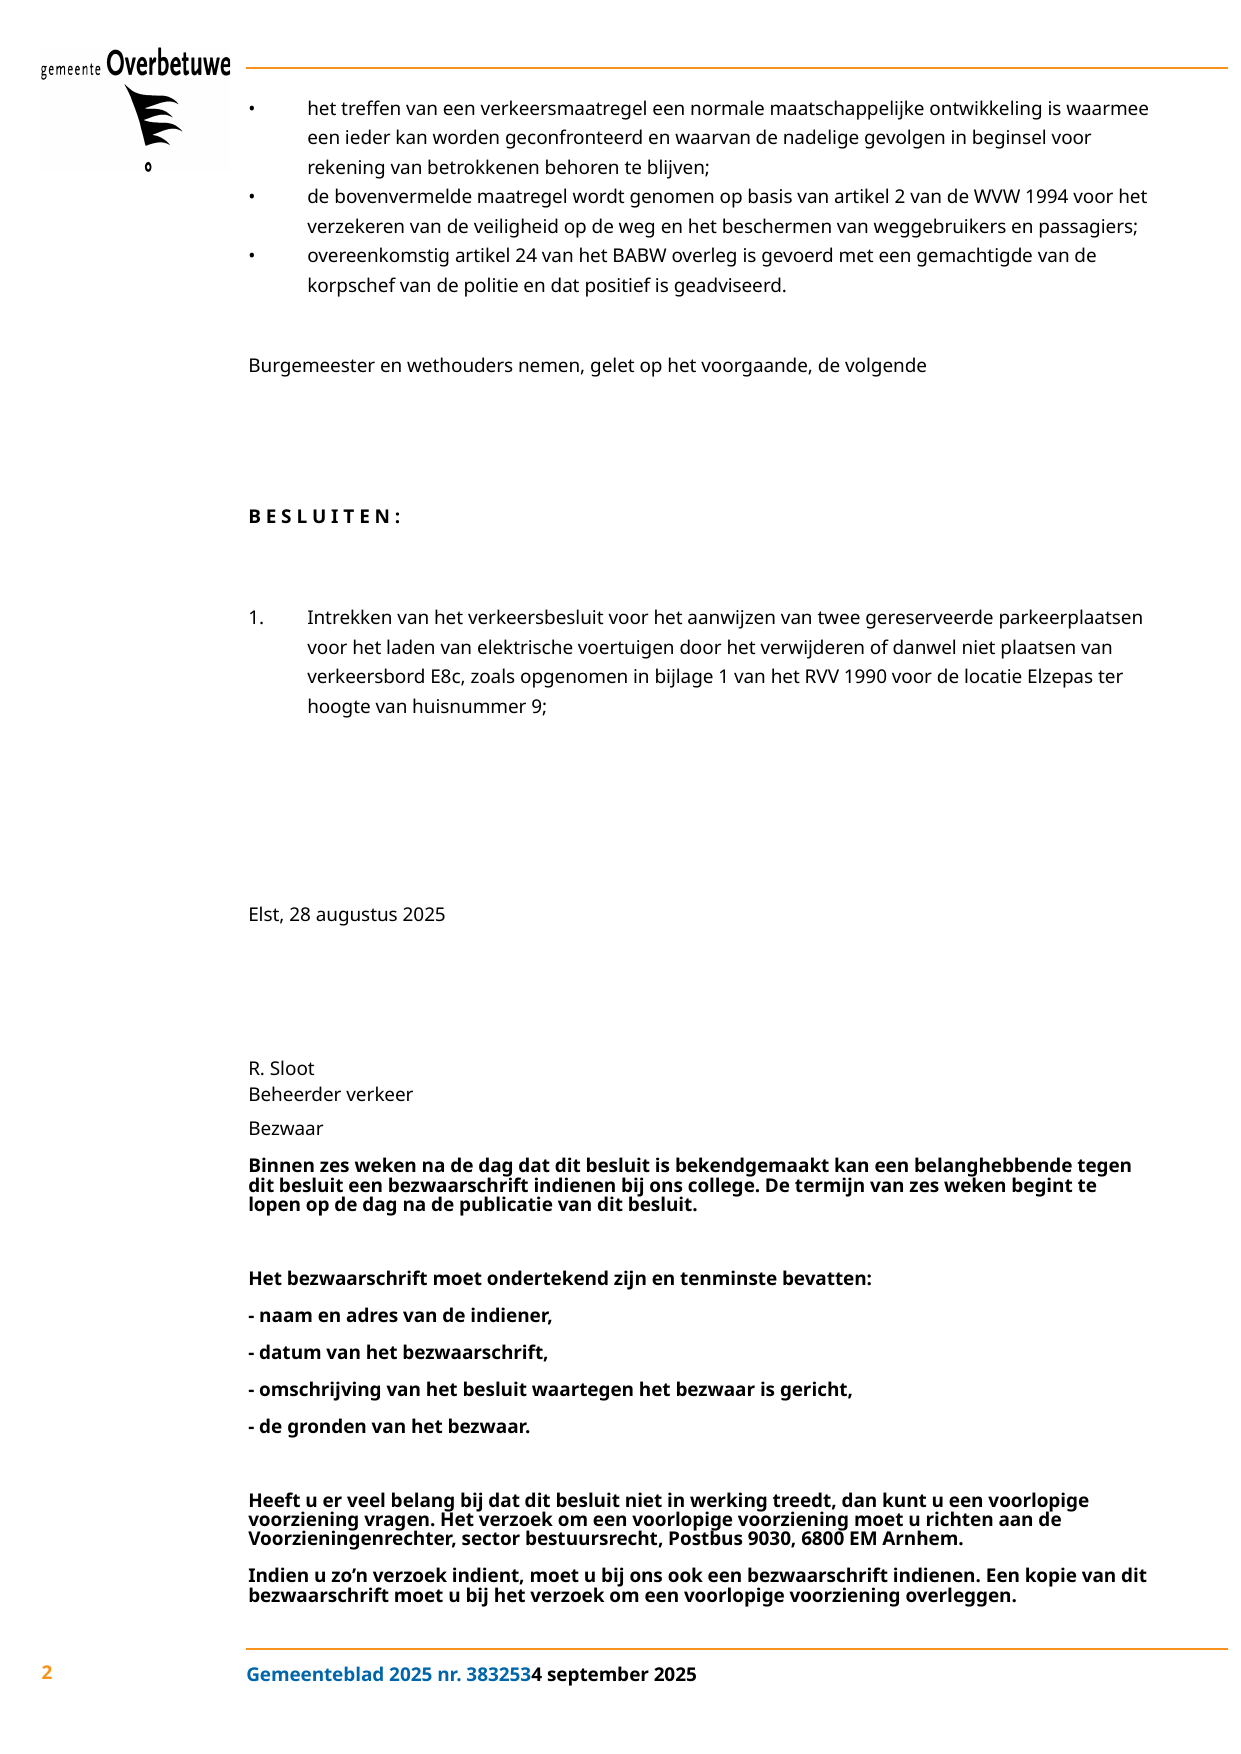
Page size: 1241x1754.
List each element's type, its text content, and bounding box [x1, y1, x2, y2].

text R. Sloot [248, 1055, 1152, 1081]
list het treffen van een verkeersmaatregel een normale maatschappelijke ontwikkeling is waarmee een ieder kan worden geconfronteerd en waarvan de nadelige gevolgen in beginsel voor rekening van betrokkenen behoren te blijven; [248, 95, 1152, 180]
list de bovenvermelde maatregel wordt genomen op basis van artikel 2 van de WVW 1994 voor het verzekeren van de veiligheid op de weg en het beschermen van weggebruikers en passagiers; [248, 183, 1152, 239]
list overeenkomstig artikel 24 van het BABW overleg is gevoerd met een gemachtigde van de korpschef van de politie en dat positief is geadviseerd. [248, 243, 1152, 298]
text - datum van het bezwaarschrift, [248, 1344, 1152, 1363]
text Beheerder verkeer [248, 1081, 1152, 1107]
text - omschrijving van het besluit waartegen het bezwaar is gericht, [248, 1381, 1152, 1400]
text - de gronden van het bezwaar. [248, 1418, 1152, 1437]
text Het bezwaarschrift moet ondertekend zijn en tenminste bevatten: [248, 1270, 1152, 1289]
text - naam en adres van de indiener, [248, 1307, 1152, 1326]
text Burgemeester en wethouders nemen, gelet op het voorgaande, de volgende [248, 352, 1152, 378]
text Bezwaar [248, 1120, 1152, 1140]
picture [41, 47, 231, 172]
text Heeft u er veel belang bij dat dit besluit niet in werking treedt, dan kunt u een voorlopige voorziening vragen. Het verzoek om een voorlopige voorziening moet u richten aan de Voorzieningenrechter, sector bestuursrecht, Postbus 9030, 6800 EM Arnhem. [248, 1492, 1152, 1549]
text B E S L U I T E N : [248, 503, 1152, 529]
text Elst, 28 augustus 2025 [248, 901, 1152, 927]
text Binnen zes weken na de dag dat dit besluit is bekendgemaakt kan een belanghebbende tegen dit besluit een bezwaarschrift indienen bij ons college. De termijn van zes weken begint te lopen op de dag na de publicatie van dit besluit. [248, 1157, 1152, 1215]
text Indien u zo’n verzoek indient, moet u bij ons ook een bezwaarschrift indienen. Een kopie van dit bezwaarschrift moet u bij het verzoek om een voorlopige voorziening overleggen. [248, 1567, 1152, 1606]
list Intrekken van het verkeersbesluit voor het aanwijzen van twee gereserveerde parkeerplaatsen voor het laden van elektrische voertuigen door het verwijderen of danwel niet plaatsen van verkeersbord E8c, zoals opgenomen in bijlage 1 van het RVV 1990 voor de locatie Elzepas ter hoogte van huisnummer 9; [248, 604, 1152, 719]
